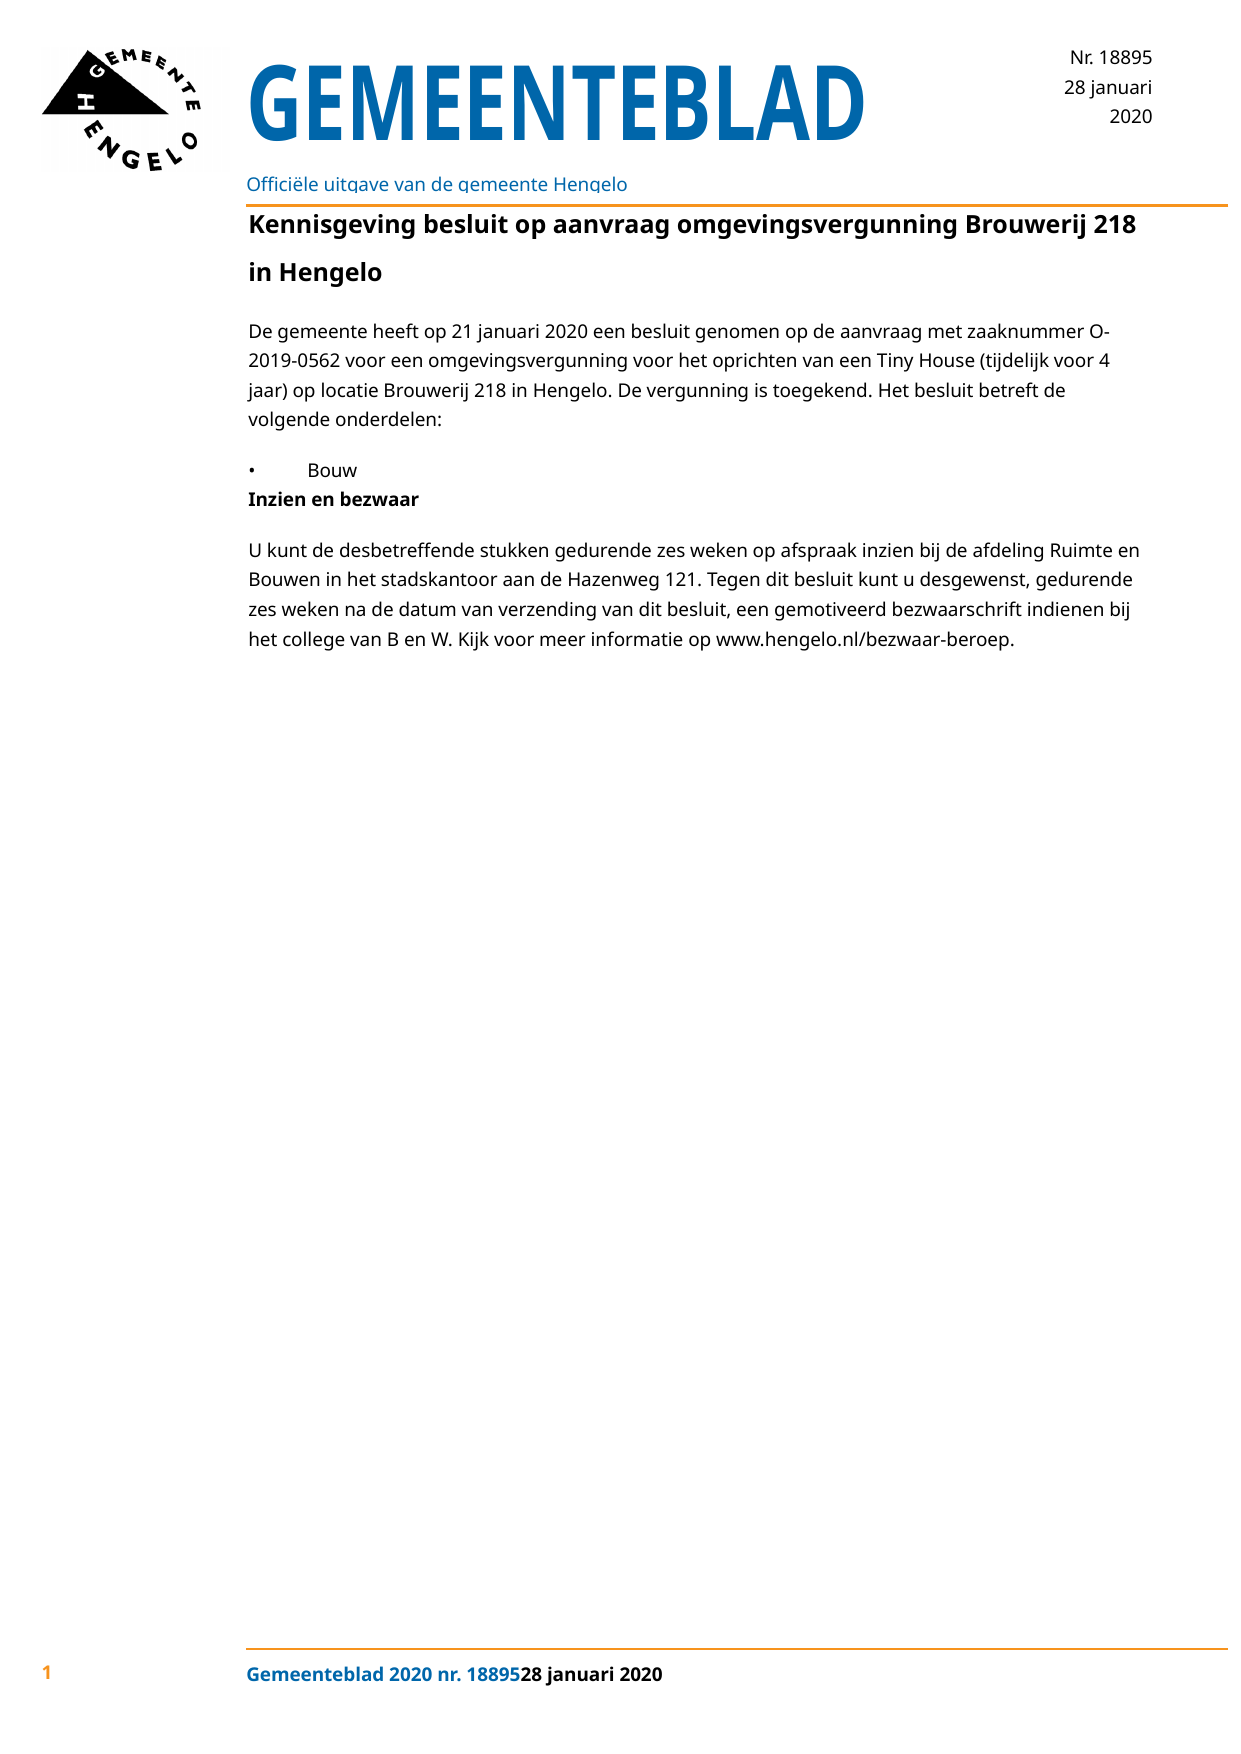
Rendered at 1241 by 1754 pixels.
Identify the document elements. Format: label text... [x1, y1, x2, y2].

text U kunt de desbetreffende stukken gedurende zes weken op afspraak inzien bij de afdeling Ruimte en Bouwen in het stadskantoor aan de Hazenweg 121. Tegen dit besluit kunt u desgewenst, gedurende zes weken na de datum van verzending van dit besluit, een gemotiveerd bezwaarschrift indienen bij het college van B en W. Kijk voor meer informatie op www.hengelo.nl/bezwaar-beroep. [248, 537, 1152, 652]
text De gemeente heeft op 21 januari 2020 een besluit genomen op de aanvraag met zaaknummer O-2019-0562 voor een omgevingsvergunning voor het oprichten van een Tiny House (tijdelijk voor 4 jaar) op locatie Brouwerij 218 in Hengelo. De vergunning is toegekend. Het besluit betreft de volgende onderdelen: [248, 318, 1152, 432]
list Bouw [248, 457, 1152, 483]
text Kennisgeving besluit op aanvraag omgevingsvergunning Brouwerij 218 in Hengelo [248, 207, 1152, 288]
text Inzien en bezwaar [248, 487, 1152, 512]
picture [41, 47, 231, 172]
